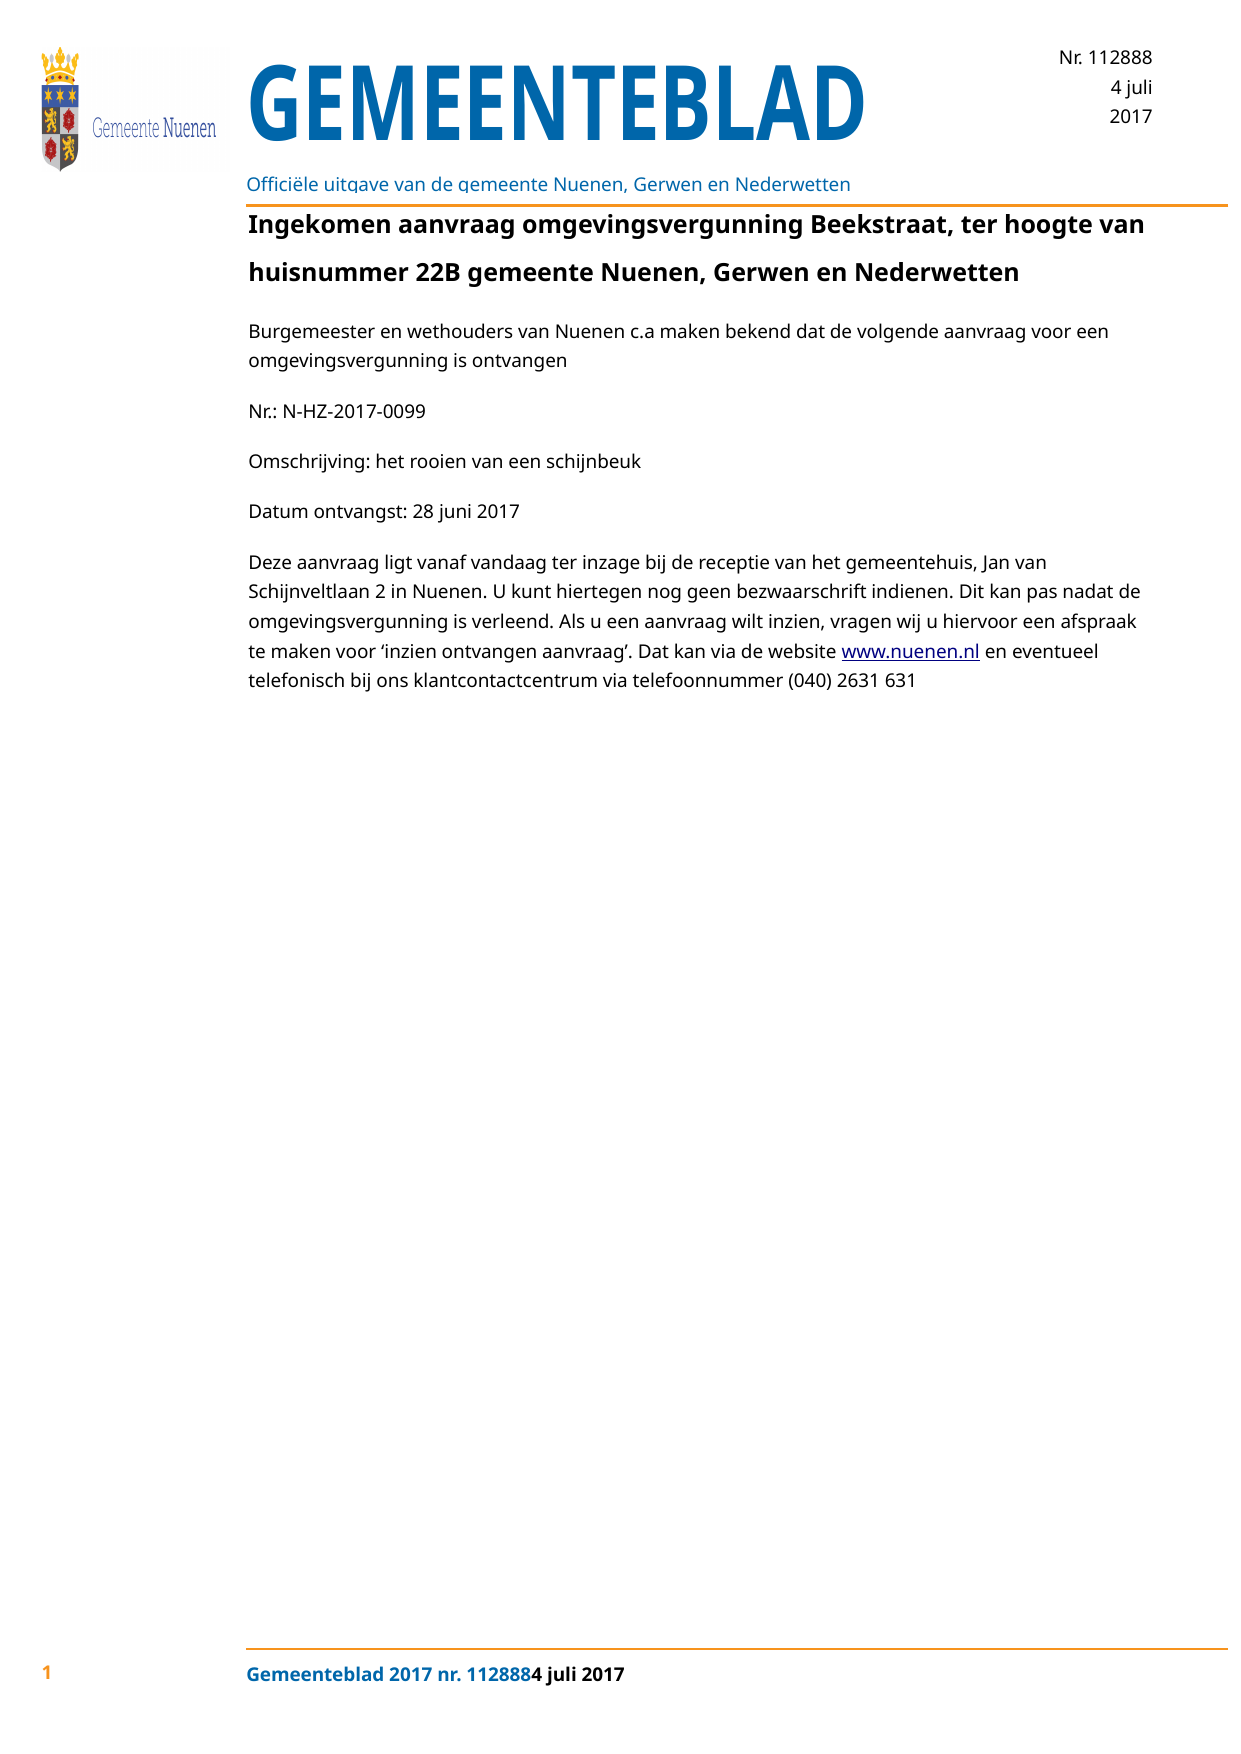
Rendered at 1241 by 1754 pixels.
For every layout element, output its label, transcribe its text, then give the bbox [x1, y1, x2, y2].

text Burgemeester en wethouders van Nuenen c.a maken bekend dat de volgende aanvraag voor een omgevingsvergunning is ontvangen [248, 318, 1152, 373]
text Datum ontvangst: 28 juni 2017 [248, 499, 1152, 524]
text Omschrijving: het rooien van een schijnbeuk [248, 448, 1152, 474]
text Ingekomen aanvraag omgevingsvergunning Beekstraat, ter hoogte van huisnummer 22B gemeente Nuenen, Gerwen en Nederwetten [248, 207, 1152, 288]
text Nr.: N-HZ-2017-0099 [248, 398, 1152, 424]
picture [41, 47, 231, 172]
text Deze aanvraag ligt vanaf vandaag ter inzage bij de receptie van het gemeentehuis, Jan van Schijnveltlaan 2 in Nuenen. U kunt hiertegen nog geen bezwaarschrift indienen. Dit kan pas nadat de omgevingsvergunning is verleend. Als u een aanvraag wilt inzien, vragen wij u hiervoor een afspraak te maken voor ‘inzien ontvangen aanvraag’. Dat kan via de website www.nuenen.nl en eventueel telefonisch bij ons klantcontactcentrum via telefoonnummer (040) 2631 631 [248, 549, 1152, 693]
